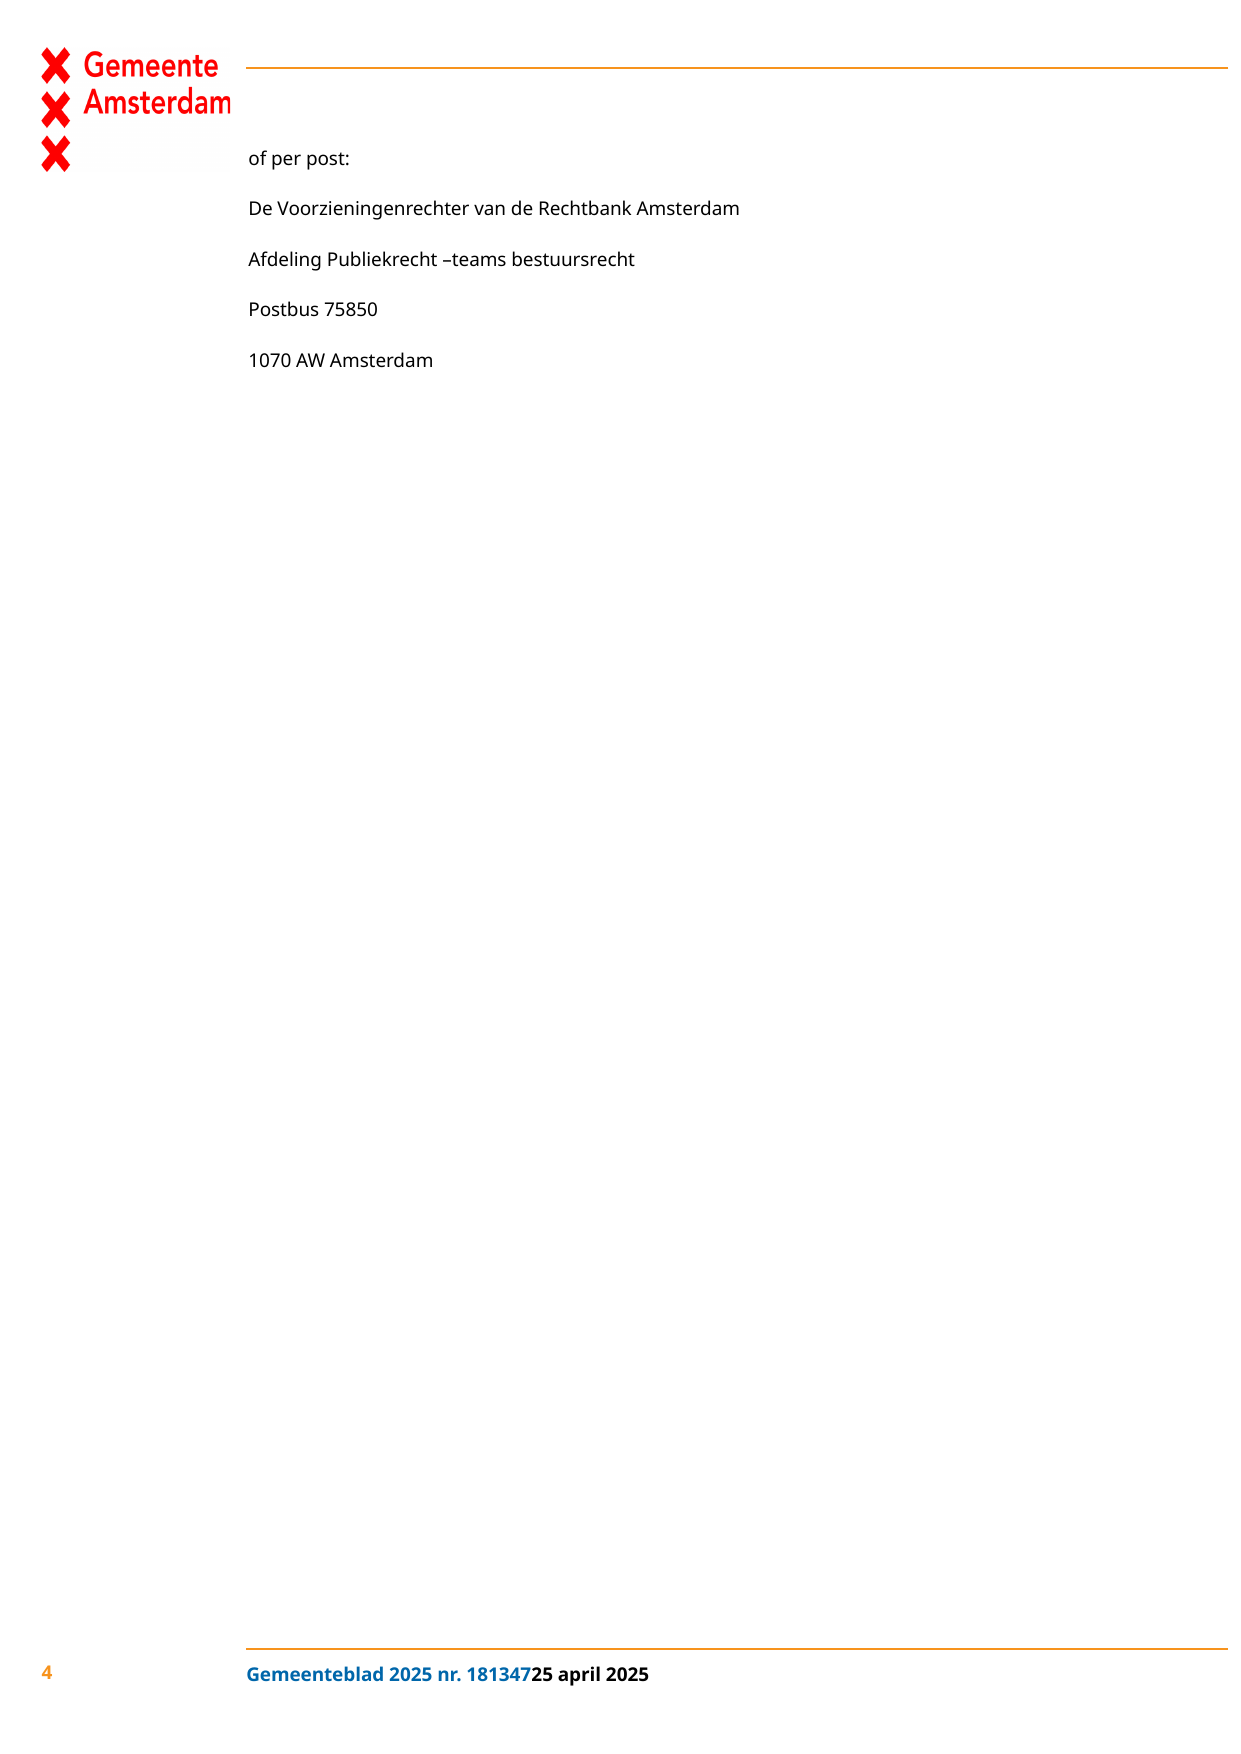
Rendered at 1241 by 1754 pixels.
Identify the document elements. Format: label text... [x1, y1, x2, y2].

picture [41, 47, 231, 172]
text of per post: [248, 145, 1152, 171]
text Postbus 75850 [248, 296, 1152, 322]
text 1070 AW Amsterdam [248, 347, 1152, 373]
text Afdeling Publiekrecht –teams bestuursrecht [248, 246, 1152, 272]
text De Voorzieningenrechter van de Rechtbank Amsterdam [248, 196, 1152, 221]
